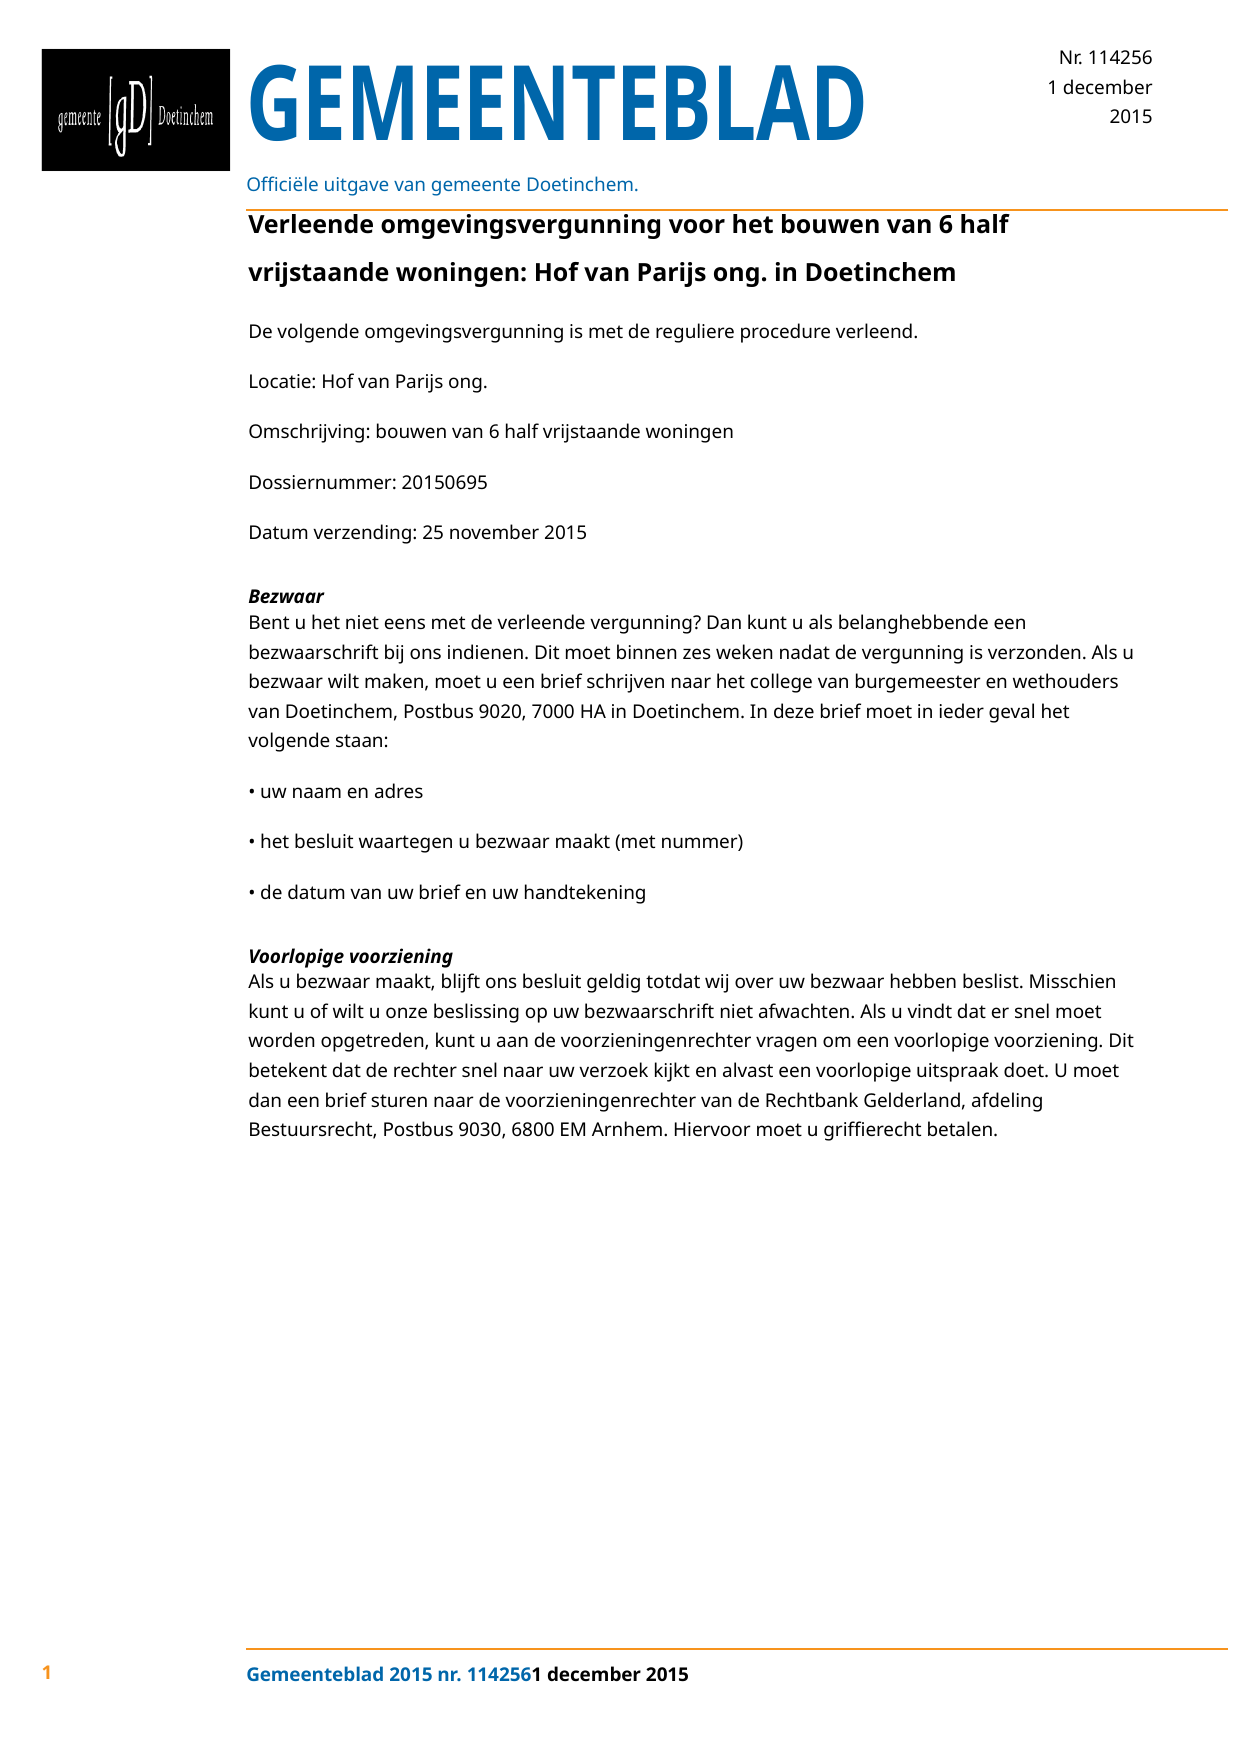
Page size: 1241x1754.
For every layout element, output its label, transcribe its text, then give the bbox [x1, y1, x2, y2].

text Bent u het niet eens met de verleende vergunning? Dan kunt u als belanghebbende een bezwaarschrift bij ons indienen. Dit moet binnen zes weken nadat de vergunning is verzonden. Als u bezwaar wilt maken, moet u een brief schrijven naar het college van burgemeester en wethouders van Doetinchem, Postbus 9020, 7000 HA in Doetinchem. In deze brief moet in ieder geval het volgende staan: [248, 609, 1152, 753]
text Als u bezwaar maakt, blijft ons besluit geldig totdat wij over uw bezwaar hebben beslist. Misschien kunt u of wilt u onze beslissing op uw bezwaarschrift niet afwachten. Als u vindt dat er snel moet worden opgetreden, kunt u aan de voorzieningenrechter vragen om een voorlopige voorziening. Dit betekent dat de rechter snel naar uw verzoek kijkt en alvast een voorlopige uitspraak doet. U moet dan een brief sturen naar de voorzieningenrechter van de Rechtbank Gelderland, afdeling Bestuursrecht, Postbus 9030, 6800 EM Arnhem. Hiervoor moet u griffierecht betalen. [248, 968, 1152, 1142]
text Bezwaar [248, 583, 1152, 609]
text De volgende omgevingsvergunning is met de reguliere procedure verleend. [248, 318, 1152, 344]
text • het besluit waartegen u bezwaar maakt (met nummer) [248, 828, 1152, 854]
text • uw naam en adres [248, 778, 1152, 804]
text Omschrijving: bouwen van 6 half vrijstaande woningen [248, 419, 1152, 444]
text Datum verzending: 25 november 2015 [248, 519, 1152, 545]
text Dossiernummer: 20150695 [248, 469, 1152, 495]
picture [41, 47, 231, 172]
text Locatie: Hof van Parijs ong. [248, 368, 1152, 394]
text Verleende omgevingsvergunning voor het bouwen van 6 half vrijstaande woningen: Hof van Parijs ong. in Doetinchem [248, 211, 1152, 288]
text Voorlopige voorziening [248, 943, 1152, 968]
text • de datum van uw brief en uw handtekening [248, 879, 1152, 904]
